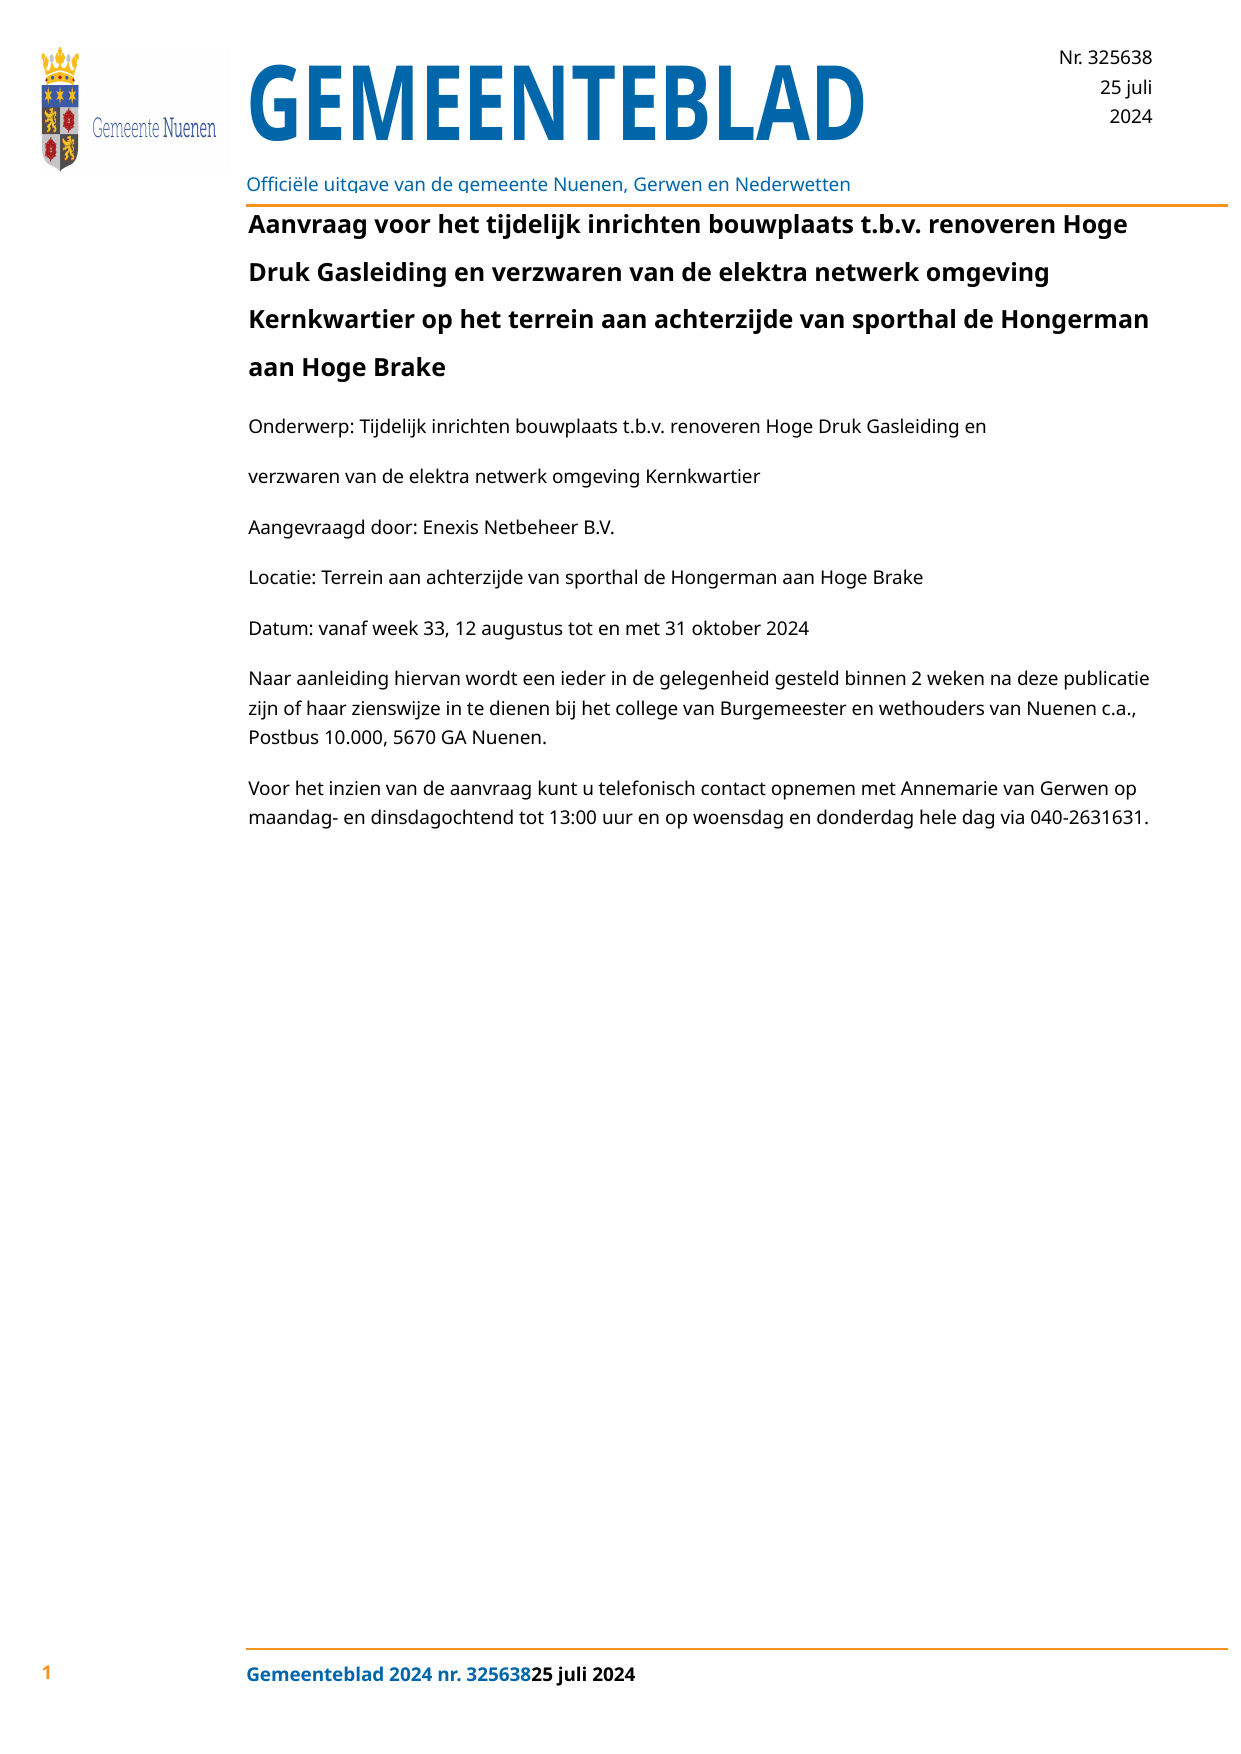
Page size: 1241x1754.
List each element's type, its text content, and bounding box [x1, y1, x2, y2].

text verzwaren van de elektra netwerk omgeving Kernkwartier [248, 463, 1152, 489]
text Aanvraag voor het tijdelijk inrichten bouwplaats t.b.v. renoveren Hoge Druk Gasleiding en verzwaren van de elektra netwerk omgeving Kernkwartier op het terrein aan achterzijde van sporthal de Hongerman aan Hoge Brake [248, 207, 1152, 384]
text Locatie: Terrein aan achterzijde van sporthal de Hongerman aan Hoge Brake [248, 564, 1152, 590]
text Aangevraagd door: Enexis Netbeheer B.V. [248, 514, 1152, 540]
text Onderwerp: Tijdelijk inrichten bouwplaats t.b.v. renoveren Hoge Druk Gasleiding en [248, 413, 1152, 439]
text Datum: vanaf week 33, 12 augustus tot en met 31 oktober 2024 [248, 615, 1152, 641]
text Voor het inzien van de aanvraag kunt u telefonisch contact opnemen met Annemarie van Gerwen op maandag- en dinsdagochtend tot 13:00 uur en op woensdag en donderdag hele dag via 040-2631631. [248, 775, 1152, 830]
picture [41, 47, 231, 172]
text Naar aanleiding hiervan wordt een ieder in de gelegenheid gesteld binnen 2 weken na deze publicatie zijn of haar zienswijze in te dienen bij het college van Burgemeester en wethouders van Nuenen c.a., Postbus 10.000, 5670 GA Nuenen. [248, 665, 1152, 750]
